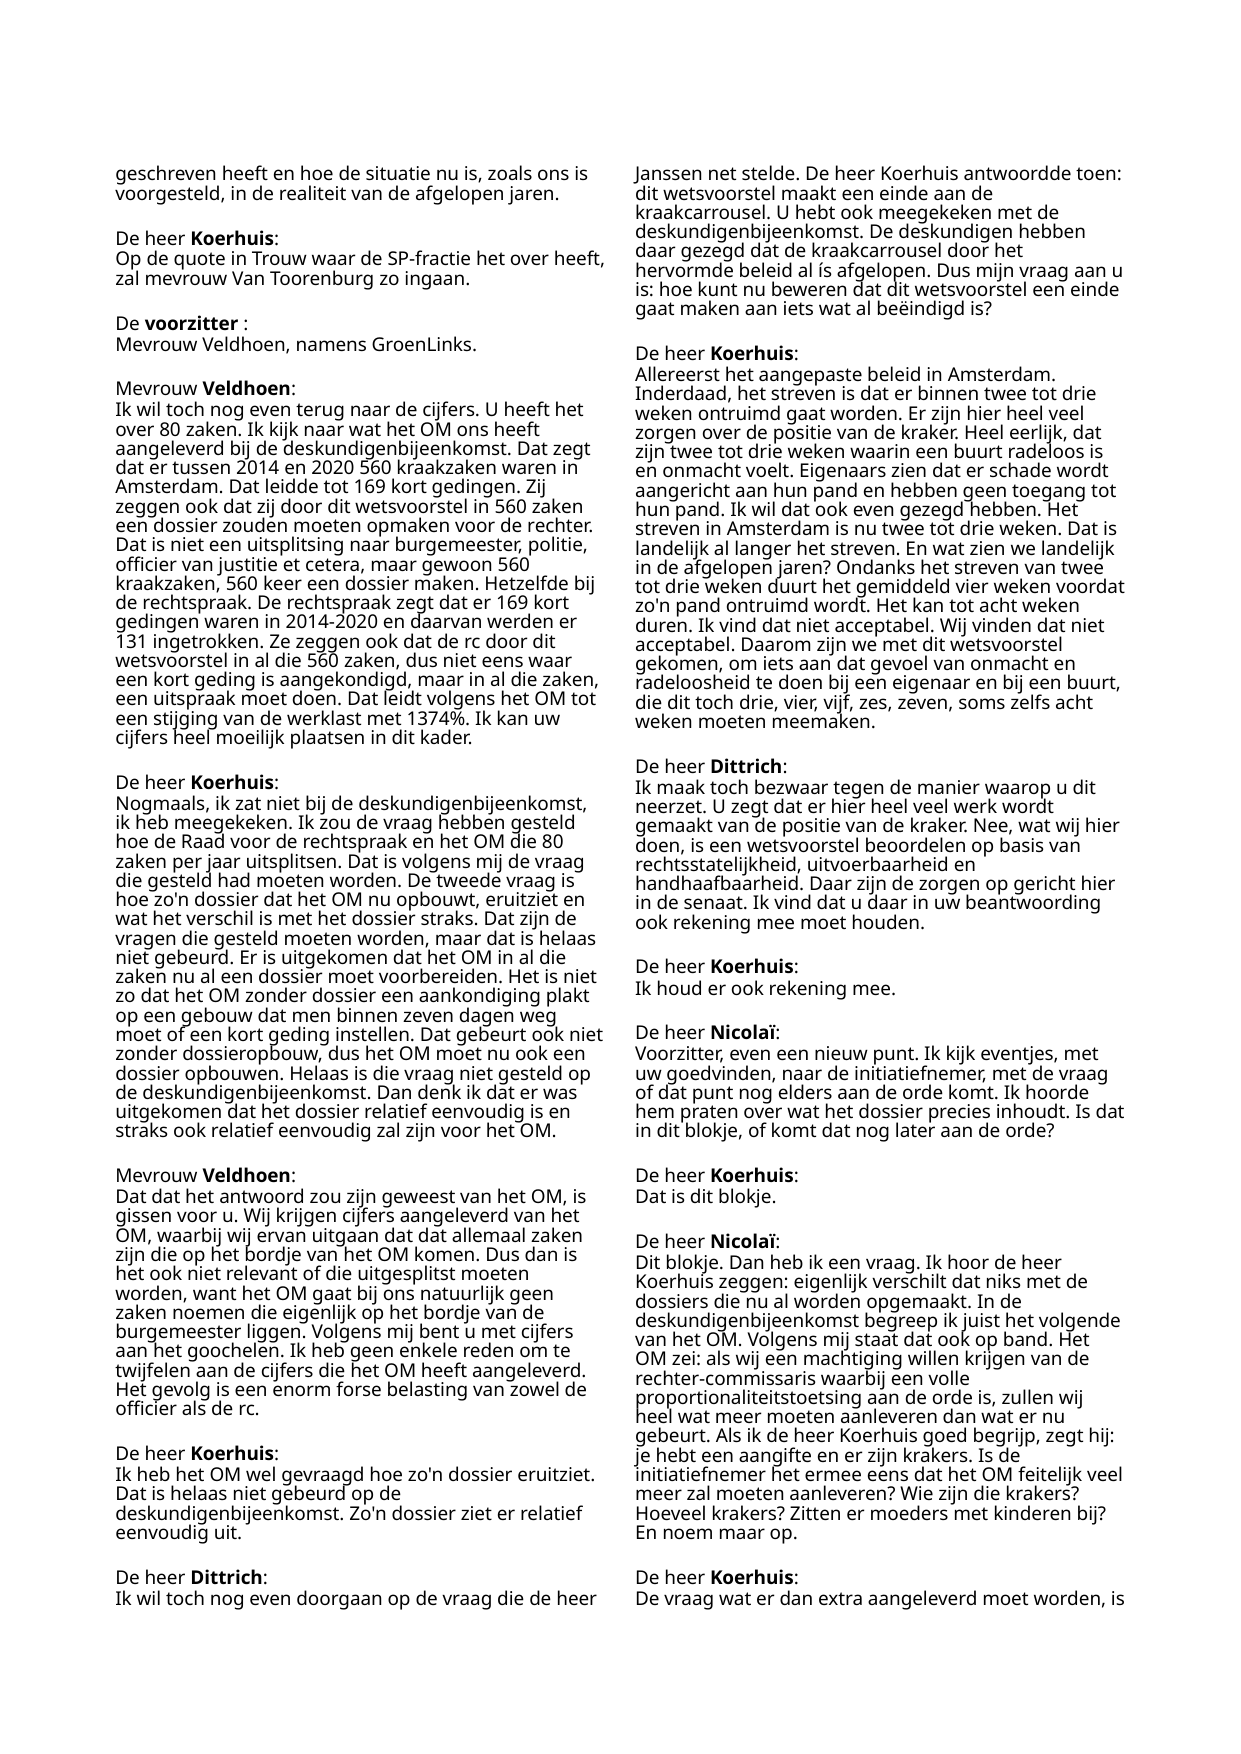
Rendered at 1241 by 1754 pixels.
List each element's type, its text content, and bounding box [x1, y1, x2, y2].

text geschreven heeft en hoe de situatie nu is, zoals ons is voorgesteld, in de realiteit van de afgelopen jaren. [115, 165, 605, 204]
text De heer Dittrich: [635, 753, 1125, 779]
text De heer Koerhuis: [635, 340, 1125, 366]
text Dit blokje. Dan heb ik een vraag. Ik hoor de heer Koerhuis zeggen: eigenlijk verschilt dat niks met de dossiers die nu al worden opgemaakt. In de deskundigenbijeenkomst begreep ik juist het volgende van het OM. Volgens mij staat dat ook op band. Het OM zei: als wij een machtiging willen krijgen van de rechter-commissaris waarbij een volle proportionaliteitstoetsing aan de orde is, zullen wij heel wat meer moeten aanleveren dan wat er nu gebeurt. Als ik de heer Koerhuis goed begrijp, zegt hij: je hebt een aangifte en er zijn krakers. Is de initiatiefnemer het ermee eens dat het OM feitelijk veel meer zal moeten aanleveren? Wie zijn die krakers? Hoeveel krakers? Zitten er moeders met kinderen bij? En noem maar op. [635, 1254, 1125, 1543]
text Ik heb het OM wel gevraagd hoe zo'n dossier eruitziet. Dat is helaas niet gebeurd op de deskundigenbijeenkomst. Zo'n dossier ziet er relatief eenvoudig uit. [115, 1466, 605, 1543]
text De heer Koerhuis: [635, 954, 1125, 979]
text De vraag wat er dan extra aangeleverd moet worden, is [635, 1590, 1125, 1609]
text Mevrouw Veldhoen: [115, 1162, 605, 1188]
text De heer Nicolaï: [635, 1019, 1125, 1045]
text De heer Koerhuis: [635, 1564, 1125, 1590]
text De voorzitter : [115, 310, 605, 336]
text Op de quote in Trouw waar de SP-fractie het over heeft, zal mevrouw Van Toorenburg zo ingaan. [115, 250, 605, 289]
text Janssen net stelde. De heer Koerhuis antwoordde toen: dit wetsvoorstel maakt een einde aan de kraakcarrousel. U hebt ook meegekeken met de deskundigenbijeenkomst. De deskundigen hebben daar gezegd dat de kraakcarrousel door het hervormde beleid al ís afgelopen. Dus mijn vraag aan u is: hoe kunt nu beweren dat dit wetsvoorstel een einde gaat maken aan iets wat al beëindigd is? [635, 165, 1125, 319]
text Ik maak toch bezwaar tegen de manier waarop u dit neerzet. U zegt dat er hier heel veel werk wordt gemaakt van de positie van de kraker. Nee, wat wij hier doen, is een wetsvoorstel beoordelen op basis van rechtsstatelijkheid, uitvoerbaarheid en handhaafbaarheid. Daar zijn de zorgen op gericht hier in de senaat. Ik vind dat u daar in uw beantwoording ook rekening mee moet houden. [635, 779, 1125, 933]
text Ik wil toch nog even doorgaan op de vraag die de heer [115, 1590, 605, 1609]
text De heer Dittrich: [115, 1564, 605, 1590]
text De heer Koerhuis: [635, 1162, 1125, 1188]
text Dat is dit blokje. [635, 1188, 1125, 1207]
text Dat dat het antwoord zou zijn geweest van het OM, is gissen voor u. Wij krijgen cijfers aangeleverd van het OM, waarbij wij ervan uitgaan dat dat allemaal zaken zijn die op het bordje van het OM komen. Dus dan is het ook niet relevant of die uitgesplitst moeten worden, want het OM gaat bij ons natuurlijk geen zaken noemen die eigenlijk op het bordje van de burgemeester liggen. Volgens mij bent u met cijfers aan het goochelen. Ik heb geen enkele reden om te twijfelen aan de cijfers die het OM heeft aangeleverd. Het gevolg is een enorm forse belasting van zowel de officier als de rc. [115, 1188, 605, 1419]
text Nogmaals, ik zat niet bij de deskundigenbijeenkomst, ik heb meegekeken. Ik zou de vraag hebben gesteld hoe de Raad voor de rechtspraak en het OM die 80 zaken per jaar uitsplitsen. Dat is volgens mij de vraag die gesteld had moeten worden. De tweede vraag is hoe zo'n dossier dat het OM nu opbouwt, eruitziet en wat het verschil is met het dossier straks. Dat zijn de vragen die gesteld moeten worden, maar dat is helaas niet gebeurd. Er is uitgekomen dat het OM in al die zaken nu al een dossier moet voorbereiden. Het is niet zo dat het OM zonder dossier een aankondiging plakt op een gebouw dat men binnen zeven dagen weg moet of een kort geding instellen. Dat gebeurt ook niet zonder dossieropbouw, dus het OM moet nu ook een dossier opbouwen. Helaas is die vraag niet gesteld op de deskundigenbijeenkomst. Dan denk ik dat er was uitgekomen dat het dossier relatief eenvoudig is en straks ook relatief eenvoudig zal zijn voor het OM. [115, 795, 605, 1142]
text De heer Koerhuis: [115, 225, 605, 250]
text Ik houd er ook rekening mee. [635, 979, 1125, 999]
text Allereerst het aangepaste beleid in Amsterdam. Inderdaad, het streven is dat er binnen twee tot drie weken ontruimd gaat worden. Er zijn hier heel veel zorgen over de positie van de kraker. Heel eerlijk, dat zijn twee tot drie weken waarin een buurt radeloos is en onmacht voelt. Eigenaars zien dat er schade wordt aangericht aan hun pand en hebben geen toegang tot hun pand. Ik wil dat ook even gezegd hebben. Het streven in Amsterdam is nu twee tot drie weken. Dat is landelijk al langer het streven. En wat zien we landelijk in de afgelopen jaren? Ondanks het streven van twee tot drie weken duurt het gemiddeld vier weken voordat zo'n pand ontruimd wordt. Het kan tot acht weken duren. Ik vind dat niet acceptabel. Wij vinden dat niet acceptabel. Daarom zijn we met dit wetsvoorstel gekomen, om iets aan dat gevoel van onmacht en radeloosheid te doen bij een eigenaar en bij een buurt, die dit toch drie, vier, vijf, zes, zeven, soms zelfs acht weken moeten meemaken. [635, 366, 1125, 732]
text Mevrouw Veldhoen, namens GroenLinks. [115, 336, 605, 355]
text Voorzitter, even een nieuw punt. Ik kijk eventjes, met uw goedvinden, naar de initiatiefnemer, met de vraag of dat punt nog elders aan de orde komt. Ik hoorde hem praten over wat het dossier precies inhoudt. Is dat in dit blokje, of komt dat nog later aan de orde? [635, 1045, 1125, 1142]
text De heer Nicolaï: [635, 1228, 1125, 1254]
text Ik wil toch nog even terug naar de cijfers. U heeft het over 80 zaken. Ik kijk naar wat het OM ons heeft aangeleverd bij de deskundigenbijeenkomst. Dat zegt dat er tussen 2014 en 2020 560 kraakzaken waren in Amsterdam. Dat leidde tot 169 kort gedingen. Zij zeggen ook dat zij door dit wetsvoorstel in 560 zaken een dossier zouden moeten opmaken voor de rechter. Dat is niet een uitsplitsing naar burgemeester, politie, officier van justitie et cetera, maar gewoon 560 kraakzaken, 560 keer een dossier maken. Hetzelfde bij de rechtspraak. De rechtspraak zegt dat er 169 kort gedingen waren in 2014-2020 en daarvan werden er 131 ingetrokken. Ze zeggen ook dat de rc door dit wetsvoorstel in al die 560 zaken, dus niet eens waar een kort geding is aangekondigd, maar in al die zaken, een uitspraak moet doen. Dat leidt volgens het OM tot een stijging van de werklast met 1374%. Ik kan uw cijfers heel moeilijk plaatsen in dit kader. [115, 401, 605, 748]
text Mevrouw Veldhoen: [115, 376, 605, 401]
text De heer Koerhuis: [115, 769, 605, 795]
text De heer Koerhuis: [115, 1440, 605, 1466]
